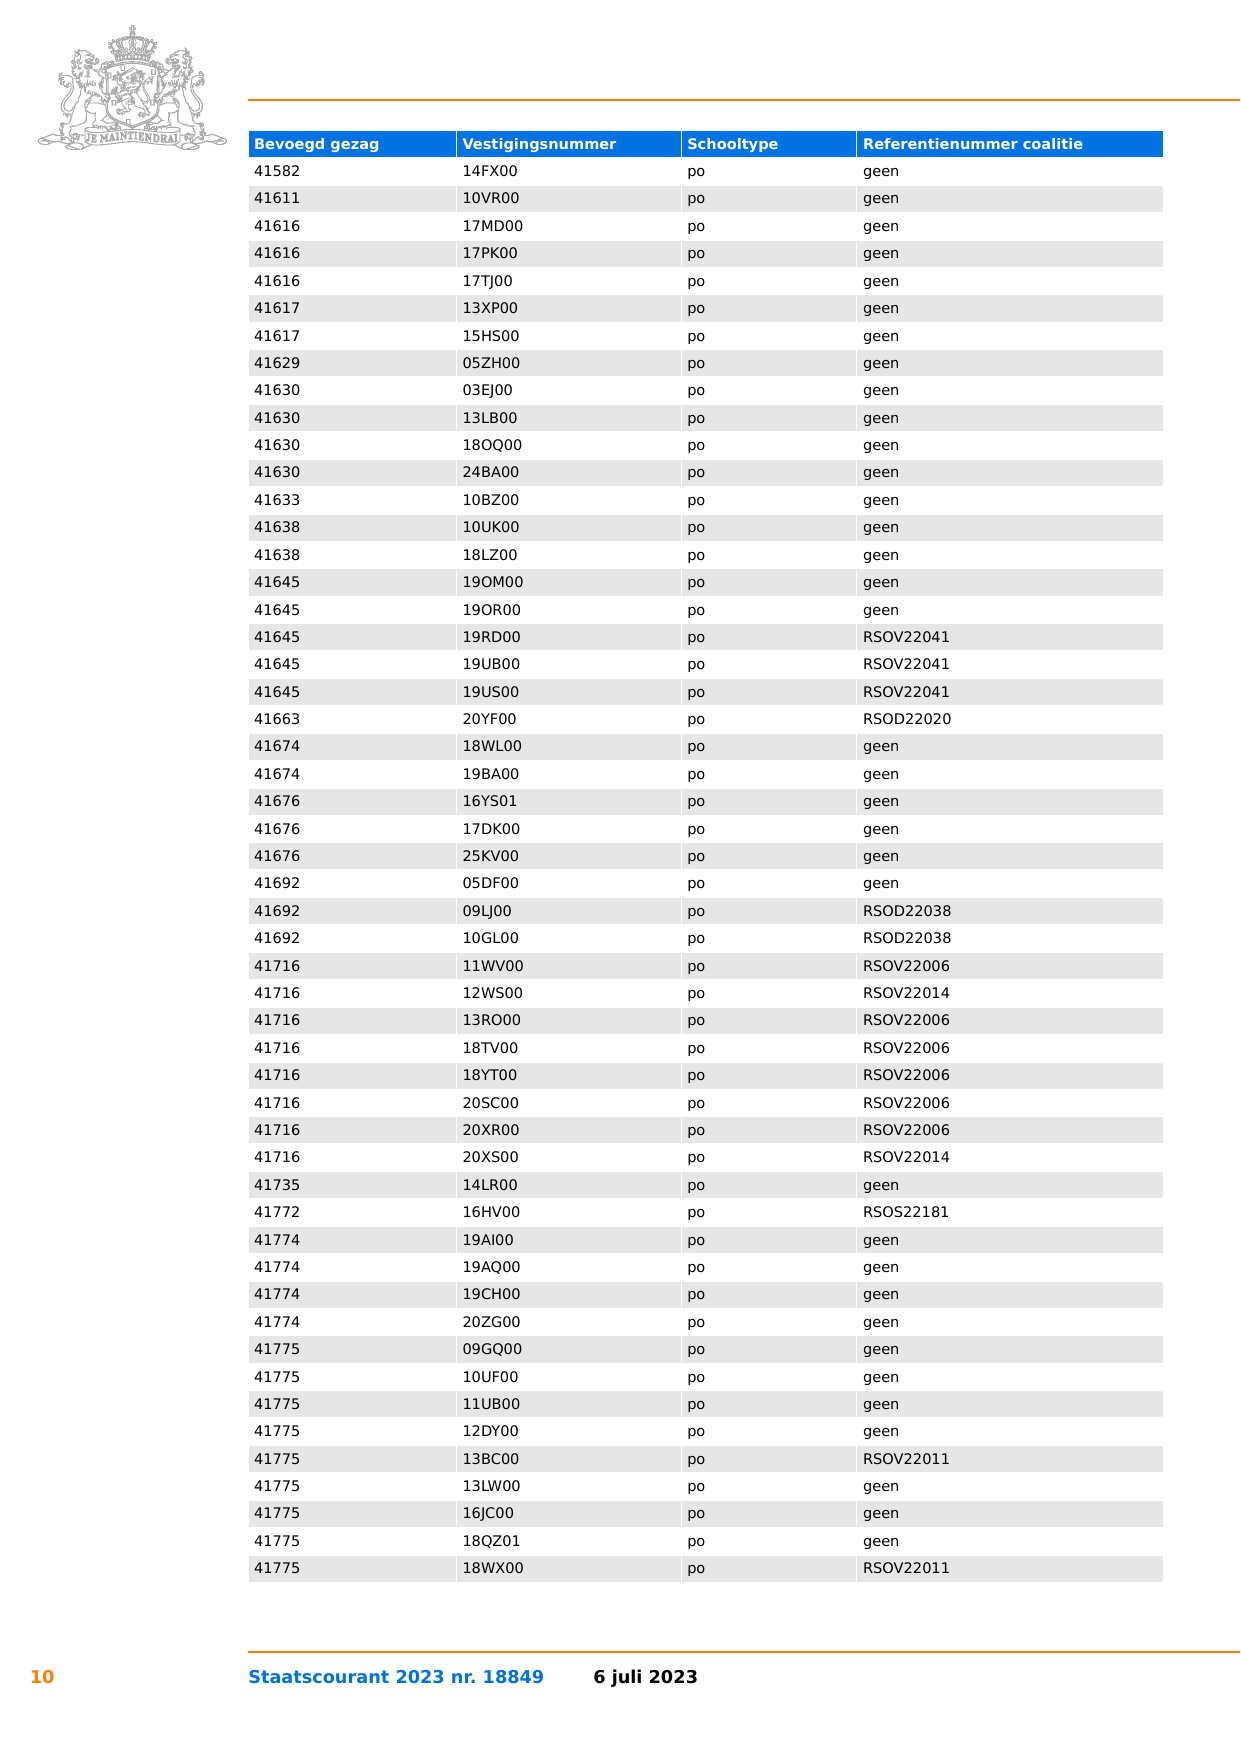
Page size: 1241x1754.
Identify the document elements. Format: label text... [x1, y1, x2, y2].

table_cell 41775 [249, 1391, 456, 1417]
table_cell 16YS01 [457, 789, 681, 815]
table_cell po [682, 268, 856, 294]
table_cell geen [857, 1172, 1163, 1198]
table_cell po [682, 323, 856, 349]
table_cell 18YT00 [457, 1063, 681, 1089]
table_cell geen [857, 323, 1163, 349]
table_cell 41663 [249, 706, 456, 733]
table_cell geen [857, 597, 1163, 623]
table_cell po [682, 515, 856, 541]
table_cell geen [857, 1501, 1163, 1527]
table_cell 41716 [249, 953, 456, 979]
table_cell po [682, 432, 856, 459]
table_cell po [682, 898, 856, 924]
table_cell po [682, 1473, 856, 1500]
table_cell 41638 [249, 515, 456, 541]
table_cell geen [857, 186, 1163, 212]
table_cell 19AI00 [457, 1227, 681, 1253]
table_cell geen [857, 515, 1163, 541]
table_cell po [682, 1227, 856, 1253]
table_cell geen [857, 1364, 1163, 1390]
table_cell 17DK00 [457, 816, 681, 842]
table_cell geen [857, 405, 1163, 431]
table_cell RSOV22014 [857, 980, 1163, 1007]
table_cell geen [857, 268, 1163, 294]
table_cell po [682, 1419, 856, 1445]
table_cell 41716 [249, 1008, 456, 1034]
table_cell 41676 [249, 789, 456, 815]
table_cell 41676 [249, 843, 456, 869]
table_cell 18TV00 [457, 1035, 681, 1061]
table_cell geen [857, 350, 1163, 376]
table_cell 05ZH00 [457, 350, 681, 376]
table_cell 20YF00 [457, 706, 681, 733]
table_cell 41616 [249, 268, 456, 294]
table_cell geen [857, 542, 1163, 568]
table_cell 19RD00 [457, 624, 681, 650]
table_cell po [682, 378, 856, 404]
table_cell RSOD22038 [857, 925, 1163, 952]
table_cell 19AQ00 [457, 1254, 681, 1281]
table_cell 41774 [249, 1227, 456, 1253]
table_cell 41716 [249, 1145, 456, 1171]
table_cell po [682, 295, 856, 322]
table_cell po [682, 1172, 856, 1198]
table_cell po [682, 925, 856, 952]
table_cell 41716 [249, 1063, 456, 1089]
table_cell geen [857, 1528, 1163, 1554]
table_cell 17TJ00 [457, 268, 681, 294]
picture [38, 25, 227, 150]
table_cell 11UB00 [457, 1391, 681, 1417]
table_cell 41645 [249, 679, 456, 705]
table_cell 41674 [249, 734, 456, 760]
table_cell po [682, 953, 856, 979]
table_cell 41775 [249, 1473, 456, 1500]
table_cell 41616 [249, 241, 456, 267]
table_cell 14LR00 [457, 1172, 681, 1198]
table_cell 18WL00 [457, 734, 681, 760]
table_cell po [682, 158, 856, 185]
table_cell geen [857, 816, 1163, 842]
table_cell 41774 [249, 1282, 456, 1308]
table_cell 25KV00 [457, 843, 681, 869]
table_cell RSOV22006 [857, 953, 1163, 979]
table_cell po [682, 1117, 856, 1143]
table_cell 41630 [249, 432, 456, 459]
table_cell geen [857, 378, 1163, 404]
table_cell geen [857, 1254, 1163, 1281]
table_cell RSOD22020 [857, 706, 1163, 733]
table_cell po [682, 1199, 856, 1226]
table_cell po [682, 1309, 856, 1335]
table_cell geen [857, 1336, 1163, 1363]
table_cell geen [857, 1391, 1163, 1417]
table_cell RSOV22041 [857, 624, 1163, 650]
table_cell 18WX00 [457, 1556, 681, 1582]
table_cell 41674 [249, 761, 456, 787]
table_cell 19OM00 [457, 569, 681, 596]
table_cell geen [857, 1227, 1163, 1253]
table_cell 09LJ00 [457, 898, 681, 924]
table_cell 19OR00 [457, 597, 681, 623]
table_cell 41775 [249, 1501, 456, 1527]
table_cell po [682, 1501, 856, 1527]
table_cell 16JC00 [457, 1501, 681, 1527]
table_cell 41633 [249, 487, 456, 513]
table_cell po [682, 651, 856, 678]
table_header Referentienummer coalitie [857, 131, 1163, 157]
table_cell RSOV22041 [857, 651, 1163, 678]
table_cell 20XR00 [457, 1117, 681, 1143]
table_cell 10BZ00 [457, 487, 681, 513]
table_cell 03EJ00 [457, 378, 681, 404]
table_header Schooltype [682, 131, 856, 157]
table_cell 13XP00 [457, 295, 681, 322]
table_cell 41630 [249, 460, 456, 486]
table_cell po [682, 487, 856, 513]
table_cell RSOV22011 [857, 1446, 1163, 1472]
table_cell 17PK00 [457, 241, 681, 267]
table_cell 41775 [249, 1419, 456, 1445]
table_cell 41775 [249, 1364, 456, 1390]
table_cell geen [857, 1473, 1163, 1500]
table_cell po [682, 1254, 856, 1281]
table_cell RSOV22041 [857, 679, 1163, 705]
table_cell 41630 [249, 378, 456, 404]
table_cell geen [857, 460, 1163, 486]
table_cell geen [857, 295, 1163, 322]
table_cell geen [857, 734, 1163, 760]
table_cell po [682, 405, 856, 431]
table_cell 09GQ00 [457, 1336, 681, 1363]
table_cell 13LB00 [457, 405, 681, 431]
table_cell 16HV00 [457, 1199, 681, 1226]
table_cell po [682, 1035, 856, 1061]
table_cell 13LW00 [457, 1473, 681, 1500]
table_cell po [682, 569, 856, 596]
table_cell po [682, 1528, 856, 1554]
table_cell po [682, 1282, 856, 1308]
table_cell 41775 [249, 1528, 456, 1554]
table_cell po [682, 186, 856, 212]
table_cell RSOV22011 [857, 1556, 1163, 1582]
table_cell 10UF00 [457, 1364, 681, 1390]
table_cell 12DY00 [457, 1419, 681, 1445]
table_cell 19BA00 [457, 761, 681, 787]
table_cell 15HS00 [457, 323, 681, 349]
table_cell po [682, 871, 856, 897]
table_cell RSOV22006 [857, 1090, 1163, 1116]
table_cell 19US00 [457, 679, 681, 705]
table_cell 41645 [249, 597, 456, 623]
table_cell geen [857, 871, 1163, 897]
table_cell po [682, 542, 856, 568]
table_cell geen [857, 761, 1163, 787]
table_cell 10VR00 [457, 186, 681, 212]
table_cell 41716 [249, 1117, 456, 1143]
table_cell po [682, 761, 856, 787]
table_cell 41645 [249, 651, 456, 678]
table_cell po [682, 734, 856, 760]
table_cell po [682, 980, 856, 1007]
table_cell geen [857, 1282, 1163, 1308]
table_cell 41617 [249, 323, 456, 349]
table_cell po [682, 241, 856, 267]
table_cell 05DF00 [457, 871, 681, 897]
table_cell po [682, 789, 856, 815]
table_cell 41774 [249, 1309, 456, 1335]
table_cell geen [857, 432, 1163, 459]
table_cell RSOD22038 [857, 898, 1163, 924]
table_cell po [682, 706, 856, 733]
table_cell 41775 [249, 1556, 456, 1582]
table_cell geen [857, 569, 1163, 596]
table_cell RSOS22181 [857, 1199, 1163, 1226]
table_cell po [682, 1336, 856, 1363]
table_cell RSOV22006 [857, 1035, 1163, 1061]
table_cell 19CH00 [457, 1282, 681, 1308]
table_cell 41692 [249, 871, 456, 897]
table_cell 41716 [249, 980, 456, 1007]
table_cell geen [857, 843, 1163, 869]
table_cell po [682, 1090, 856, 1116]
table_cell 41645 [249, 569, 456, 596]
table_cell geen [857, 158, 1163, 185]
table_cell po [682, 213, 856, 239]
table_cell 10GL00 [457, 925, 681, 952]
table_cell 41775 [249, 1336, 456, 1363]
table_cell 41638 [249, 542, 456, 568]
table_cell 41775 [249, 1446, 456, 1472]
table_cell po [682, 1364, 856, 1390]
table_cell 41645 [249, 624, 456, 650]
table_cell geen [857, 1419, 1163, 1445]
table_cell 18OQ00 [457, 432, 681, 459]
table_cell po [682, 816, 856, 842]
table_cell 17MD00 [457, 213, 681, 239]
table_cell geen [857, 789, 1163, 815]
table_cell 41582 [249, 158, 456, 185]
table_cell 20XS00 [457, 1145, 681, 1171]
table_cell RSOV22006 [857, 1117, 1163, 1143]
table_cell RSOV22006 [857, 1008, 1163, 1034]
table_cell 10UK00 [457, 515, 681, 541]
table_cell 11WV00 [457, 953, 681, 979]
table_cell po [682, 1008, 856, 1034]
table_cell 18QZ01 [457, 1528, 681, 1554]
table_cell 18LZ00 [457, 542, 681, 568]
table_cell po [682, 460, 856, 486]
table_cell 41716 [249, 1035, 456, 1061]
table_cell 41772 [249, 1199, 456, 1226]
table_cell 41617 [249, 295, 456, 322]
table_cell geen [857, 241, 1163, 267]
table_cell geen [857, 213, 1163, 239]
table_cell po [682, 624, 856, 650]
table_cell 20SC00 [457, 1090, 681, 1116]
table_cell 24BA00 [457, 460, 681, 486]
table_cell po [682, 597, 856, 623]
table_cell po [682, 843, 856, 869]
table_cell po [682, 1145, 856, 1171]
table_cell po [682, 350, 856, 376]
table_cell 41616 [249, 213, 456, 239]
table_cell 41629 [249, 350, 456, 376]
table_cell po [682, 1556, 856, 1582]
table_header Vestigingsnummer [457, 131, 681, 157]
table_cell 13BC00 [457, 1446, 681, 1472]
table_cell 41735 [249, 1172, 456, 1198]
table_cell 41676 [249, 816, 456, 842]
table_cell 41611 [249, 186, 456, 212]
table_cell 41774 [249, 1254, 456, 1281]
table_cell 41692 [249, 898, 456, 924]
table_cell po [682, 679, 856, 705]
table_header Bevoegd gezag [249, 131, 456, 157]
table_cell RSOV22014 [857, 1145, 1163, 1171]
table_cell 12WS00 [457, 980, 681, 1007]
table_cell 41692 [249, 925, 456, 952]
table_cell po [682, 1446, 856, 1472]
table_cell 19UB00 [457, 651, 681, 678]
table_cell 14FX00 [457, 158, 681, 185]
table_cell 13RO00 [457, 1008, 681, 1034]
table_cell po [682, 1391, 856, 1417]
table_cell po [682, 1063, 856, 1089]
table_cell 41630 [249, 405, 456, 431]
table_cell RSOV22006 [857, 1063, 1163, 1089]
table_cell 20ZG00 [457, 1309, 681, 1335]
table_cell 41716 [249, 1090, 456, 1116]
table_cell geen [857, 1309, 1163, 1335]
table_cell geen [857, 487, 1163, 513]
